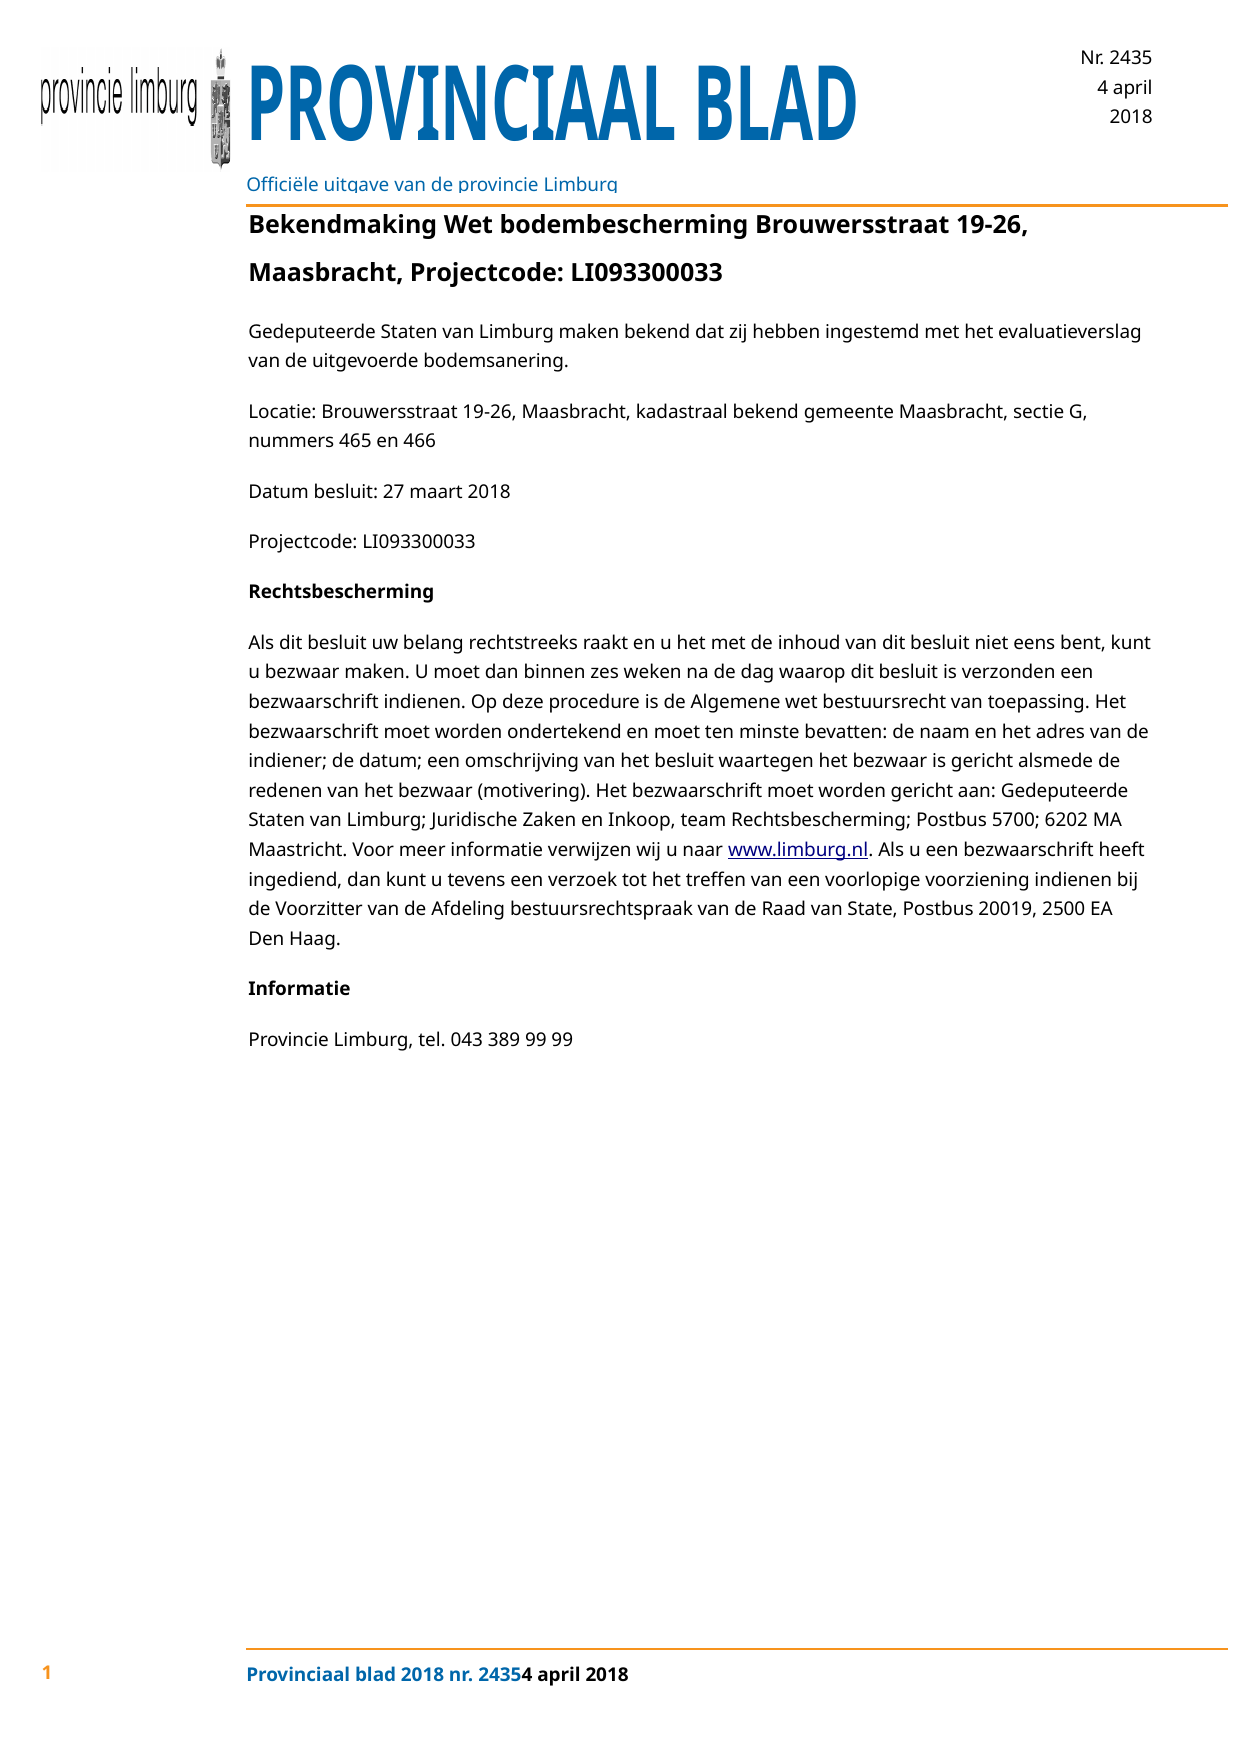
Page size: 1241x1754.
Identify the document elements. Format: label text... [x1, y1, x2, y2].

text Informatie [248, 975, 1152, 1001]
text Provincie Limburg, tel. 043 389 99 99 [248, 1026, 1152, 1052]
text Bekendmaking Wet bodembescherming Brouwersstraat 19-26, Maasbracht, Projectcode: LI093300033 [248, 207, 1152, 288]
text Datum besluit: 27 maart 2018 [248, 478, 1152, 504]
picture [41, 47, 231, 172]
text Projectcode: LI093300033 [248, 528, 1152, 554]
text Locatie: Brouwersstraat 19-26, Maasbracht, kadastraal bekend gemeente Maasbracht, sectie G, nummers 465 en 466 [248, 398, 1152, 453]
text Gedeputeerde Staten van Limburg maken bekend dat zij hebben ingestemd met het evaluatieverslag van de uitgevoerde bodemsanering. [248, 318, 1152, 373]
text Rechtsbescherming [248, 579, 1152, 604]
text Als dit besluit uw belang rechtstreeks raakt en u het met de inhoud van dit besluit niet eens bent, kunt u bezwaar maken. U moet dan binnen zes weken na de dag waarop dit besluit is verzonden een bezwaarschrift indienen. Op deze procedure is de Algemene wet bestuursrecht van toepassing. Het bezwaarschrift moet worden ondertekend en moet ten minste bevatten: de naam en het adres van de indiener; de datum; een omschrijving van het besluit waartegen het bezwaar is gericht alsmede de redenen van het bezwaar (motivering). Het bezwaarschrift moet worden gericht aan: Gedeputeerde Staten van Limburg; Juridische Zaken en Inkoop, team Rechtsbescherming; Postbus 5700; 6202 MA Maastricht. Voor meer informatie verwijzen wij u naar www.limburg.nl. Als u een bezwaarschrift heeft ingediend, dan kunt u tevens een verzoek tot het treffen van een voorlopige voorziening indienen bij de Voorzitter van de Afdeling bestuursrechtspraak van de Raad van State, Postbus 20019, 2500 EA Den Haag. [248, 629, 1152, 951]
